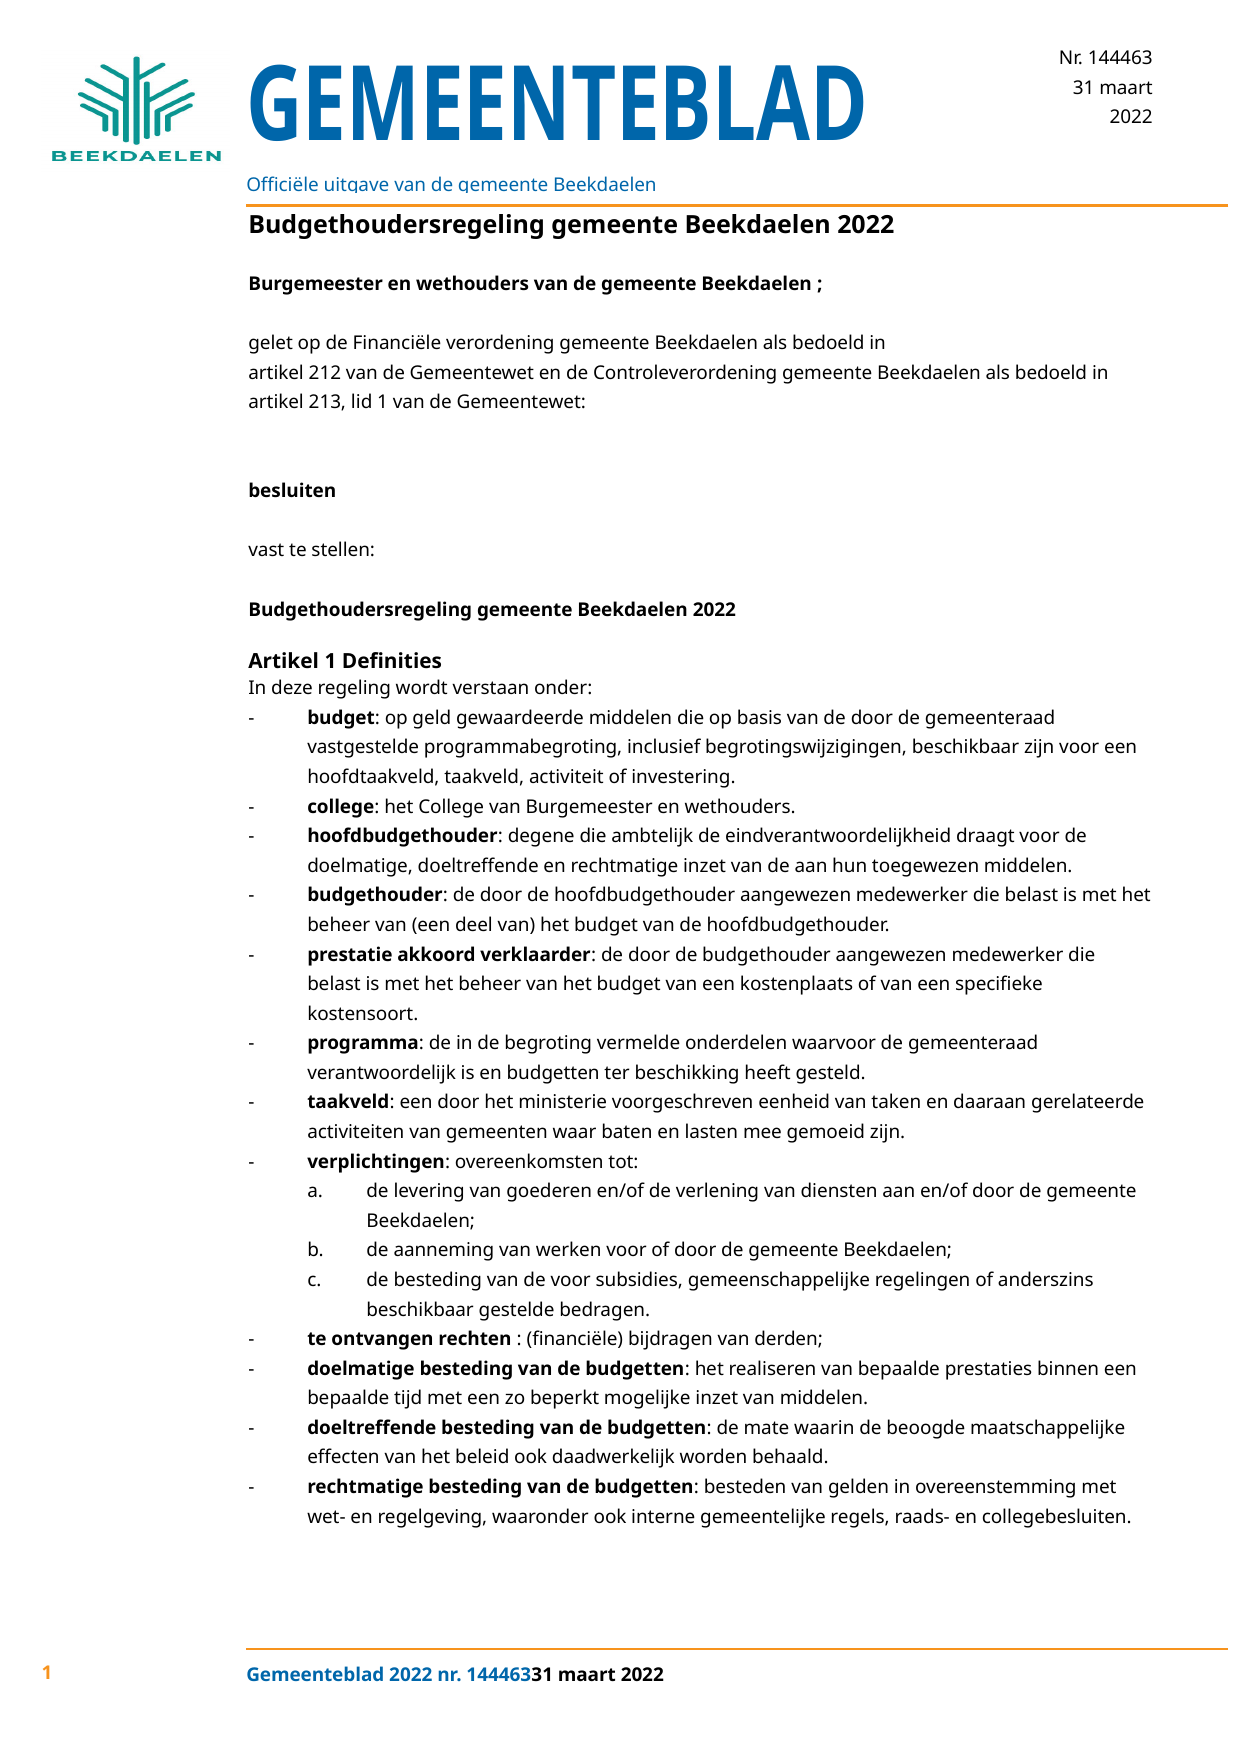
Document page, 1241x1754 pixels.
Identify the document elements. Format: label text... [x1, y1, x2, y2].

list de aanneming van werken voor of door de gemeente Beekdaelen; [307, 1237, 1152, 1262]
list taakveld: een door het ministerie voorgeschreven eenheid van taken en daaraan gerelateerde activiteiten van gemeenten waar baten en lasten mee gemoeid zijn. [248, 1089, 1152, 1144]
list budgethouder: de door de hoofdbudgethouder aangewezen medewerker die belast is met het beheer van (een deel van) het budget van de hoofdbudgethouder. [248, 882, 1152, 937]
text Budgethoudersregeling gemeente Beekdaelen 2022 [248, 207, 1152, 241]
list rechtmatige besteding van de budgetten: besteden van gelden in overeenstemming met wet- en regelgeving, waaronder ook interne gemeentelijke regels, raads- en collegebesluiten. [248, 1473, 1152, 1529]
list doelmatige besteding van de budgetten: het realiseren van bepaalde prestaties binnen een bepaalde tijd met een zo beperkt mogelijke inzet van middelen. [248, 1355, 1152, 1410]
list budget: op geld gewaardeerde middelen die op basis van de door de gemeenteraad vastgestelde programmabegroting, inclusief begrotingswijzigingen, beschikbaar zijn voor een hoofdtaakveld, taakveld, activiteit of investering. [248, 704, 1152, 789]
list te ontvangen rechten : (financiële) bijdragen van derden; [248, 1325, 1152, 1351]
text Burgemeester en wethouders van de gemeente Beekdaelen ; [248, 270, 1152, 296]
text artikel 212 van de Gemeentewet en de Controleverordening gemeente Beekdaelen als bedoeld in artikel 213, lid 1 van de Gemeentewet: [248, 359, 1152, 414]
list college: het College van Burgemeester en wethouders. [248, 793, 1152, 819]
list doeltreffende besteding van de budgetten: de mate waarin de beoogde maatschappelijke effecten van het beleid ook daadwerkelijk worden behaald. [248, 1414, 1152, 1469]
text In deze regeling wordt verstaan onder: [248, 674, 1152, 700]
list programma: de in de begroting vermelde onderdelen waarvoor de gemeenteraad verantwoordelijk is en budgetten ter beschikking heeft gesteld. [248, 1029, 1152, 1085]
list verplichtingen: overeenkomsten tot: [248, 1148, 1152, 1174]
picture [41, 47, 231, 172]
text vast te stellen: [248, 537, 1152, 562]
list prestatie akkoord verklaarder: de door de budgethouder aangewezen medewerker die belast is met het beheer van het budget van een kostenplaats of van een specifieke kostensoort. [248, 941, 1152, 1026]
list de levering van goederen en/of de verlening van diensten aan en/of door de gemeente Beekdaelen; [307, 1177, 1152, 1233]
list de besteding van de voor subsidies, gemeenschappelijke regelingen of anderszins beschikbaar gestelde bedragen. [307, 1266, 1152, 1322]
text Budgethoudersregeling gemeente Beekdaelen 2022 [248, 596, 1152, 621]
text besluiten [248, 477, 1152, 503]
text Artikel 1 Definities [248, 646, 1152, 674]
text gelet op de Financiële verordening gemeente Beekdaelen als bedoeld in [248, 329, 1152, 355]
list hoofdbudgethouder: degene die ambtelijk de eindverantwoordelijkheid draagt voor de doelmatige, doeltreffende en rechtmatige inzet van de aan hun toegewezen middelen. [248, 822, 1152, 878]
